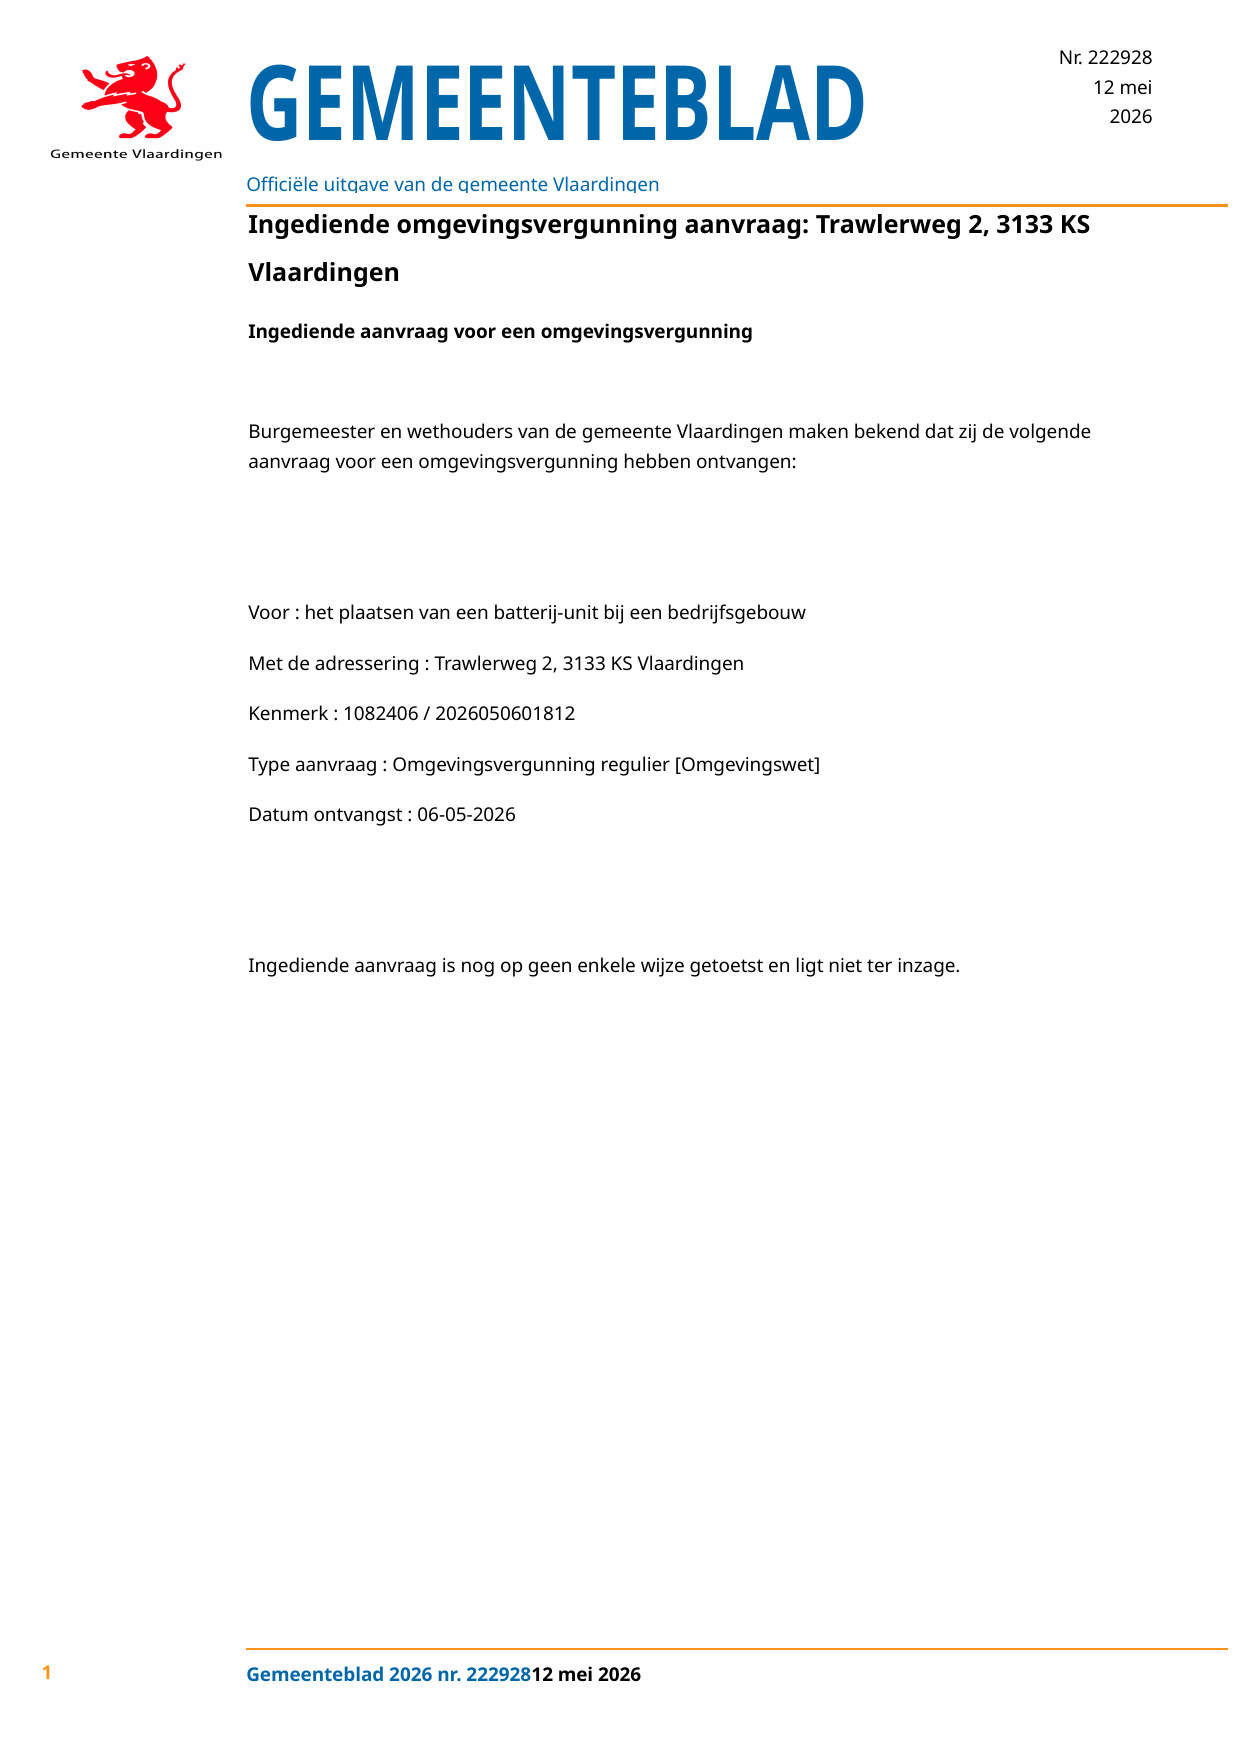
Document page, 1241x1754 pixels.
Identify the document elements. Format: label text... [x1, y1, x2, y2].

text Met de adressering : Trawlerweg 2, 3133 KS Vlaardingen [248, 650, 1152, 676]
text Burgemeester en wethouders van de gemeente Vlaardingen maken bekend dat zij de volgende aanvraag voor een omgevingsvergunning hebben ontvangen: [248, 419, 1152, 474]
text Type aanvraag : Omgevingsvergunning regulier [Omgevingswet] [248, 751, 1152, 777]
text Datum ontvangst : 06-05-2026 [248, 801, 1152, 827]
text Ingediende omgevingsvergunning aanvraag: Trawlerweg 2, 3133 KS Vlaardingen [248, 207, 1152, 288]
picture [41, 47, 231, 172]
text Kenmerk : 1082406 / 2026050601812 [248, 700, 1152, 726]
text Ingediende aanvraag voor een omgevingsvergunning [248, 318, 1152, 344]
text Ingediende aanvraag is nog op geen enkele wijze getoetst en ligt niet ter inzage. [248, 952, 1152, 978]
text Voor : het plaatsen van een batterij-unit bij een bedrijfsgebouw [248, 599, 1152, 625]
